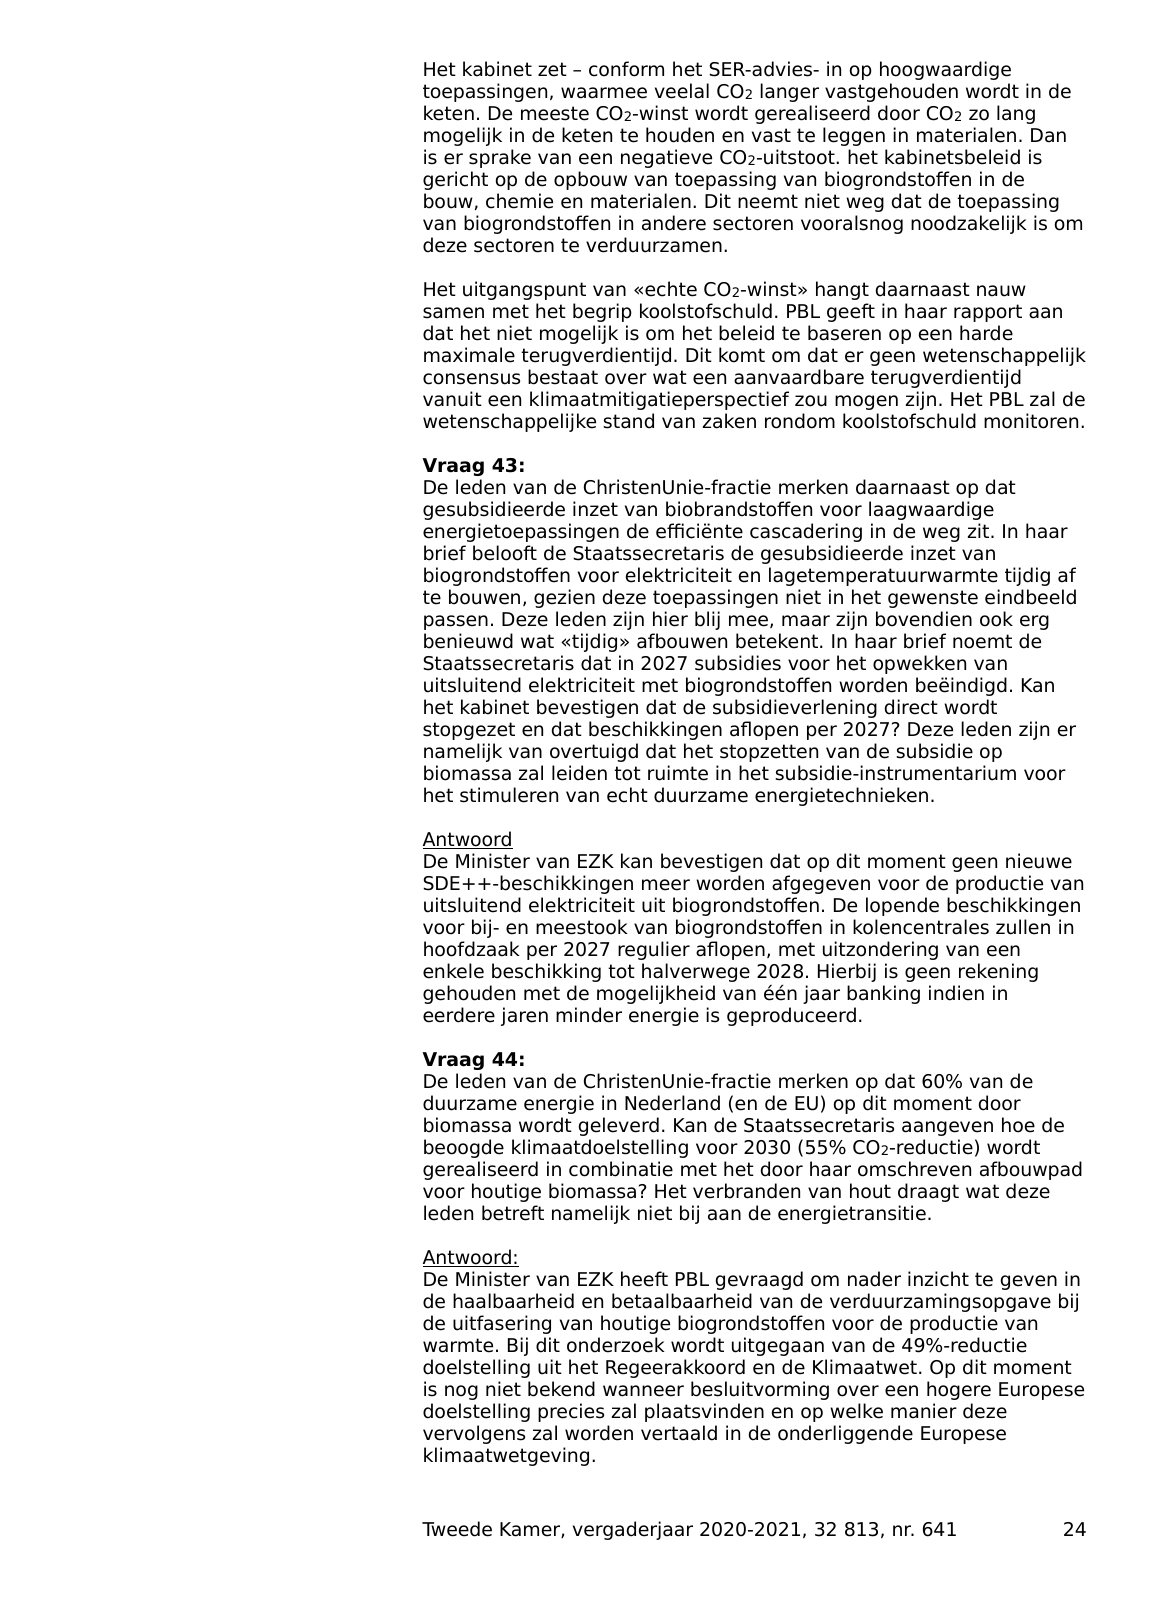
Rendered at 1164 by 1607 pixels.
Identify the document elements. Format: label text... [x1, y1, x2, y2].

text De leden van de ChristenUnie-fractie merken daarnaast op dat gesubsidieerde inzet van biobrandstoffen voor laagwaardige energietoepassingen de efficiënte cascadering in de weg zit. In haar brief belooft de Staatssecretaris de gesubsidieerde inzet van biogrondstoffen voor elektriciteit en lagetemperatuurwarmte tijdig af te bouwen, gezien deze toepassingen niet in het gewenste eindbeeld passen. Deze leden zijn hier blij mee, maar zijn bovendien ook erg benieuwd wat «tijdig» afbouwen betekent. In haar brief noemt de Staatssecretaris dat in 2027 subsidies voor het opwekken van uitsluitend elektriciteit met biogrondstoffen worden beëindigd. Kan het kabinet bevestigen dat de subsidieverlening direct wordt stopgezet en dat beschikkingen aflopen per 2027? Deze leden zijn er namelijk van overtuigd dat het stopzetten van de subsidie op biomassa zal leiden tot ruimte in het subsidie-instrumentarium voor het stimuleren van echt duurzame energietechnieken. [422, 477, 1087, 807]
text Antwoord [422, 829, 1087, 851]
text Vraag 44: [422, 1049, 1087, 1071]
text Vraag 43: [422, 455, 1087, 477]
text Het kabinet zet – conform het SER-advies- in op hoogwaardige toepassingen, waarmee veelal CO2 langer vastgehouden wordt in de keten. De meeste CO2-winst wordt gerealiseerd door CO2 zo lang mogelijk in de keten te houden en vast te leggen in materialen. Dan is er sprake van een negatieve CO2-uitstoot. het kabinetsbeleid is gericht op de opbouw van toepassing van biogrondstoffen in de bouw, chemie en materialen. Dit neemt niet weg dat de toepassing van biogrondstoffen in andere sectoren vooralsnog noodzakelijk is om deze sectoren te verduurzamen. [422, 59, 1087, 257]
text Antwoord: [422, 1247, 1087, 1269]
text Het uitgangspunt van «echte CO2-winst» hangt daarnaast nauw samen met het begrip koolstofschuld. PBL geeft in haar rapport aan dat het niet mogelijk is om het beleid te baseren op een harde maximale terugverdientijd. Dit komt om dat er geen wetenschappelijk consensus bestaat over wat een aanvaardbare terugverdientijd vanuit een klimaatmitigatieperspectief zou mogen zijn. Het PBL zal de wetenschappelijke stand van zaken rondom koolstofschuld monitoren. [422, 279, 1087, 433]
text De Minister van EZK kan bevestigen dat op dit moment geen nieuwe SDE++-beschikkingen meer worden afgegeven voor de productie van uitsluitend elektriciteit uit biogrondstoffen. De lopende beschikkingen voor bij- en meestook van biogrondstoffen in kolencentrales zullen in hoofdzaak per 2027 regulier aflopen, met uitzondering van een enkele beschikking tot halverwege 2028. Hierbij is geen rekening gehouden met de mogelijkheid van één jaar banking indien in eerdere jaren minder energie is geproduceerd. [422, 851, 1087, 1027]
text De leden van de ChristenUnie-fractie merken op dat 60% van de duurzame energie in Nederland (en de EU) op dit moment door biomassa wordt geleverd. Kan de Staatssecretaris aangeven hoe de beoogde klimaatdoelstelling voor 2030 (55% CO2-reductie) wordt gerealiseerd in combinatie met het door haar omschreven afbouwpad voor houtige biomassa? Het verbranden van hout draagt wat deze leden betreft namelijk niet bij aan de energietransitie. [422, 1071, 1087, 1225]
text De Minister van EZK heeft PBL gevraagd om nader inzicht te geven in de haalbaarheid en betaalbaarheid van de verduurzamingsopgave bij de uitfasering van houtige biogrondstoffen voor de productie van warmte. Bij dit onderzoek wordt uitgegaan van de 49%-reductie doelstelling uit het Regeerakkoord en de Klimaatwet. Op dit moment is nog niet bekend wanneer besluitvorming over een hogere Europese doelstelling precies zal plaatsvinden en op welke manier deze vervolgens zal worden vertaald in de onderliggende Europese klimaatwetgeving. [422, 1269, 1087, 1467]
